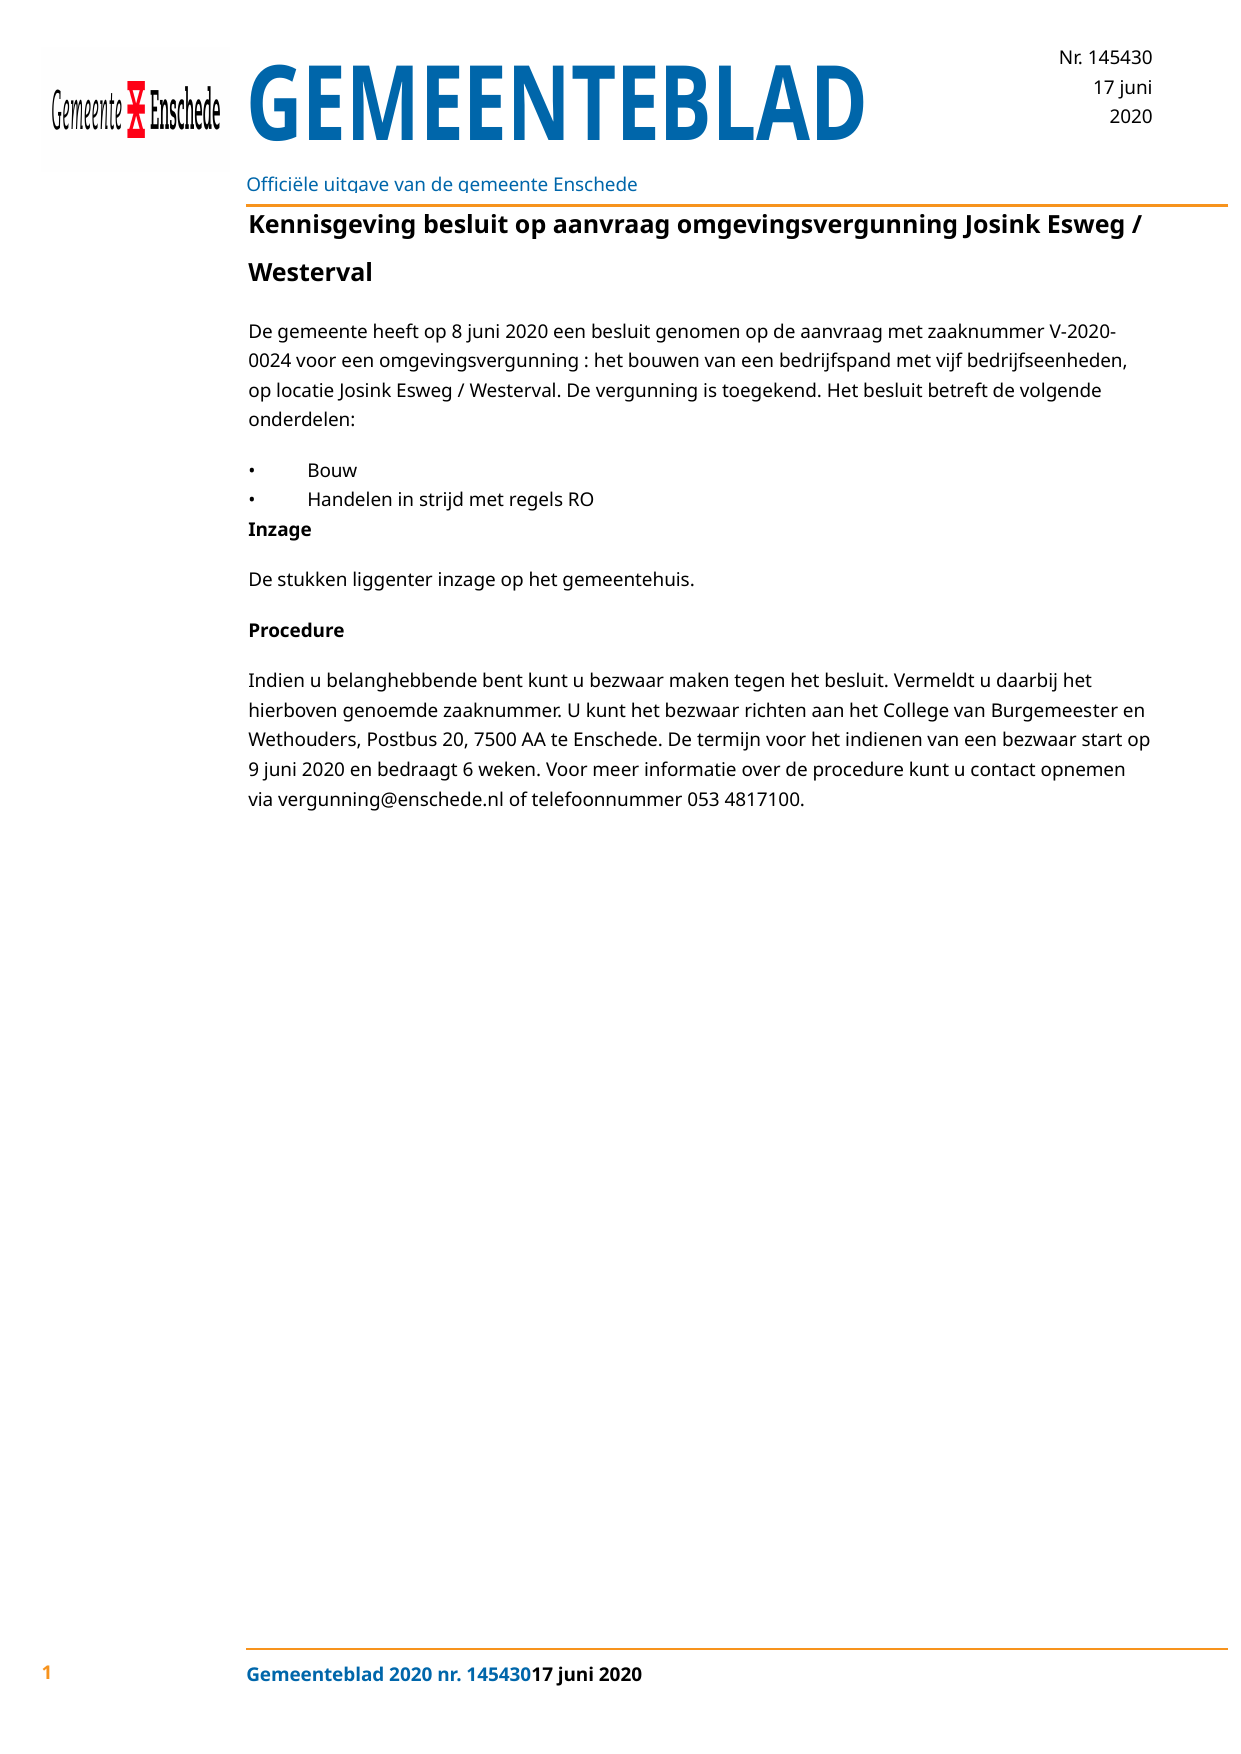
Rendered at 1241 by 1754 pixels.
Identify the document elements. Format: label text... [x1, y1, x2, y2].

text Procedure [248, 617, 1152, 643]
text De gemeente heeft op 8 juni 2020 een besluit genomen op de aanvraag met zaaknummer V-2020-0024 voor een omgevingsvergunning : het bouwen van een bedrijfspand met vijf bedrijfseenheden, op locatie Josink Esweg / Westerval. De vergunning is toegekend. Het besluit betreft de volgende onderdelen: [248, 318, 1152, 432]
picture [41, 47, 231, 172]
text De stukken liggenter inzage op het gemeentehuis. [248, 567, 1152, 592]
text Inzage [248, 516, 1152, 542]
list Handelen in strijd met regels RO [248, 487, 1152, 512]
list Bouw [248, 457, 1152, 483]
text Kennisgeving besluit op aanvraag omgevingsvergunning Josink Esweg / Westerval [248, 207, 1152, 288]
text Indien u belanghebbende bent kunt u bezwaar maken tegen het besluit. Vermeldt u daarbij het hierboven genoemde zaaknummer. U kunt het bezwaar richten aan het College van Burgemees­ter en Wethouders, Postbus 20, 7500 AA te Enschede. De termijn voor het indienen van een bezwaar start op 9 juni 2020 en bedraagt 6 weken. Voor meer informatie over de procedure kunt u contact opnemen via vergunning@enschede.nl of telefoonnummer 053 4817100. [248, 667, 1152, 812]
